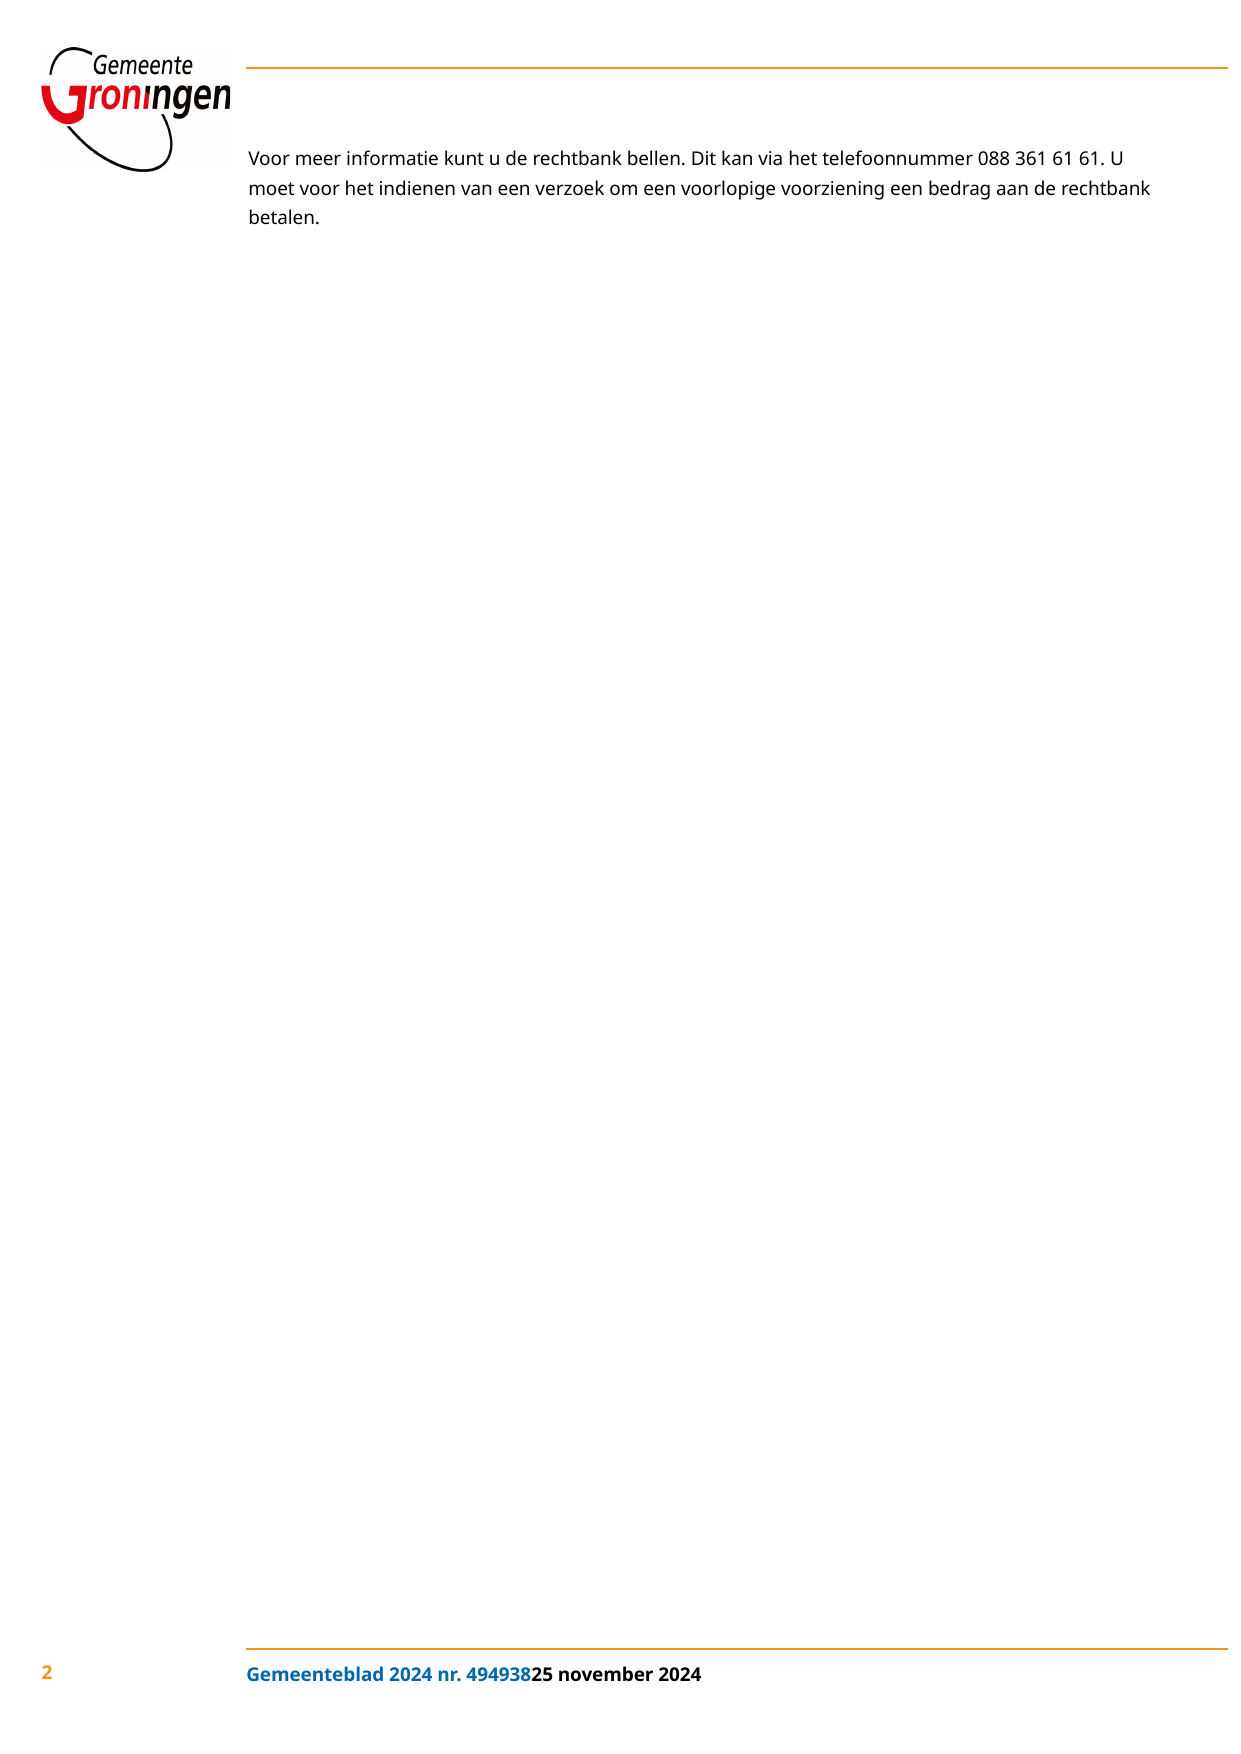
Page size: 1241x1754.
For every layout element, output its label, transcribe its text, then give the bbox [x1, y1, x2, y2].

picture [41, 47, 231, 172]
text Voor meer informatie kunt u de rechtbank bellen. Dit kan via het telefoonnummer 088 361 61 61. U moet voor het indienen van een verzoek om een voorlopige voorziening een bedrag aan de rechtbank betalen. [248, 145, 1152, 230]
